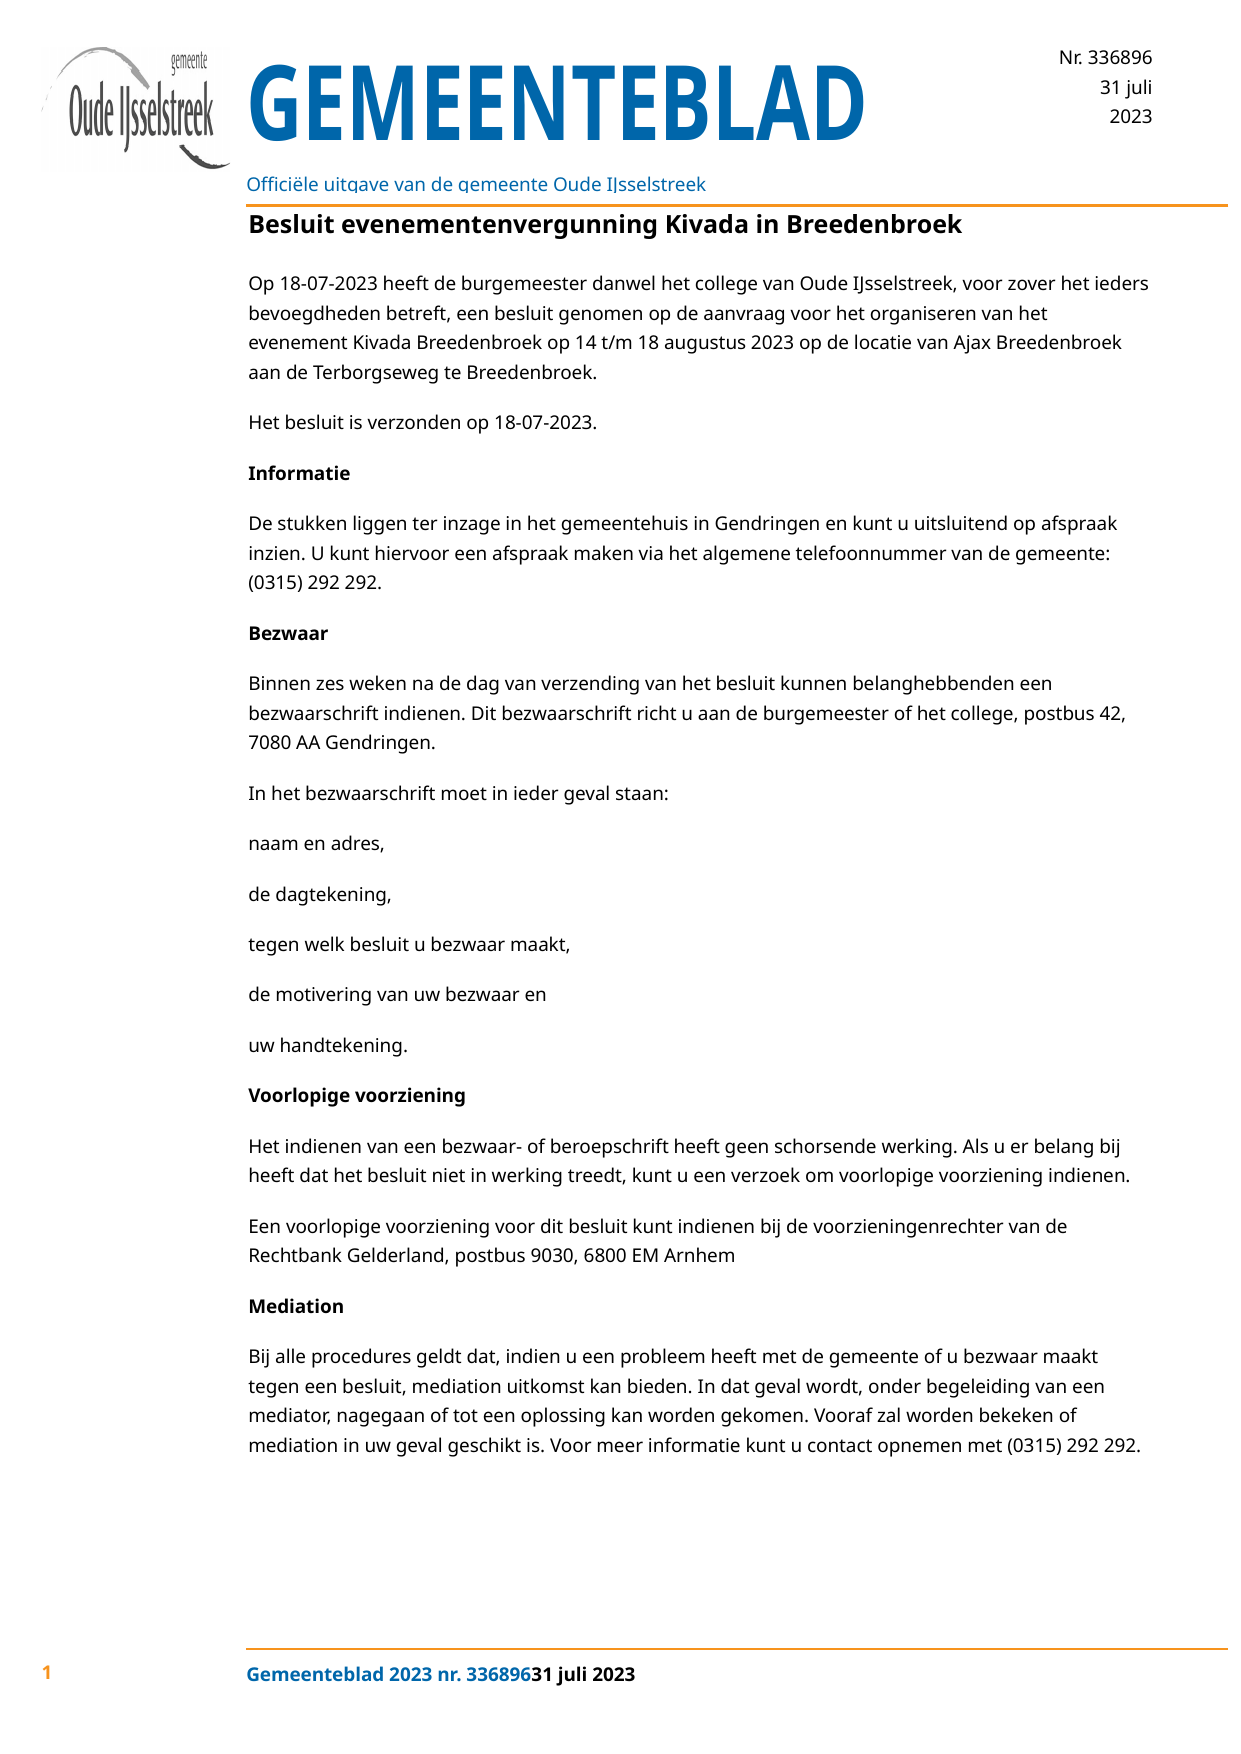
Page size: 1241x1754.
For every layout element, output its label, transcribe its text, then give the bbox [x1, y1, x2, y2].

text de motivering van uw bezwaar en [248, 982, 1152, 1007]
text Het indienen van een bezwaar- of beroepschrift heeft geen schorsende werking. Als u er belang bij heeft dat het besluit niet in werking treedt, kunt u een verzoek om voorlopige voorziening indienen. [248, 1133, 1152, 1188]
text Informatie [248, 460, 1152, 486]
text naam en adres, [248, 830, 1152, 856]
text uw handtekening. [248, 1032, 1152, 1058]
text Het besluit is verzonden op 18-07-2023. [248, 409, 1152, 435]
text Binnen zes weken na de dag van verzending van het besluit kunnen belanghebbenden een bezwaarschrift indienen. Dit bezwaarschrift richt u aan de burgemeester of het college, postbus 42, 7080 AA Gendringen. [248, 670, 1152, 755]
text Besluit evenementenvergunning Kivada in Breedenbroek [248, 207, 1152, 241]
text Een voorlopige voorziening voor dit besluit kunt indienen bij de voorzieningenrechter van de Rechtbank Gelderland, postbus 9030, 6800 EM Arnhem [248, 1213, 1152, 1268]
text Voorlopige voorziening [248, 1082, 1152, 1108]
picture [41, 47, 231, 172]
text Mediation [248, 1293, 1152, 1318]
text De stukken liggen ter inzage in het gemeentehuis in Gendringen en kunt u uitsluitend op afspraak inzien. U kunt hiervoor een afspraak maken via het algemene telefoonnummer van de gemeente: (0315) 292 292. [248, 510, 1152, 595]
text Op 18-07-2023 heeft de burgemeester danwel het college van Oude IJsselstreek, voor zover het ieders bevoegdheden betreft, een besluit genomen op de aanvraag voor het organiseren van het evenement Kivada Breedenbroek op 14 t/m 18 augustus 2023 op de locatie van Ajax Breedenbroek aan de Terborgseweg te Breedenbroek. [248, 270, 1152, 385]
text tegen welk besluit u bezwaar maakt, [248, 931, 1152, 957]
text Bezwaar [248, 620, 1152, 646]
text de dagtekening, [248, 881, 1152, 906]
text Bij alle procedures geldt dat, indien u een probleem heeft met de gemeente of u bezwaar maakt tegen een besluit, mediation uitkomst kan bieden. In dat geval wordt, onder begeleiding van een mediator, nagegaan of tot een oplossing kan worden gekomen. Vooraf zal worden bekeken of mediation in uw geval geschikt is. Voor meer informatie kunt u contact opnemen met (0315) 292 292. [248, 1343, 1152, 1458]
text In het bezwaarschrift moet in ieder geval staan: [248, 780, 1152, 806]
